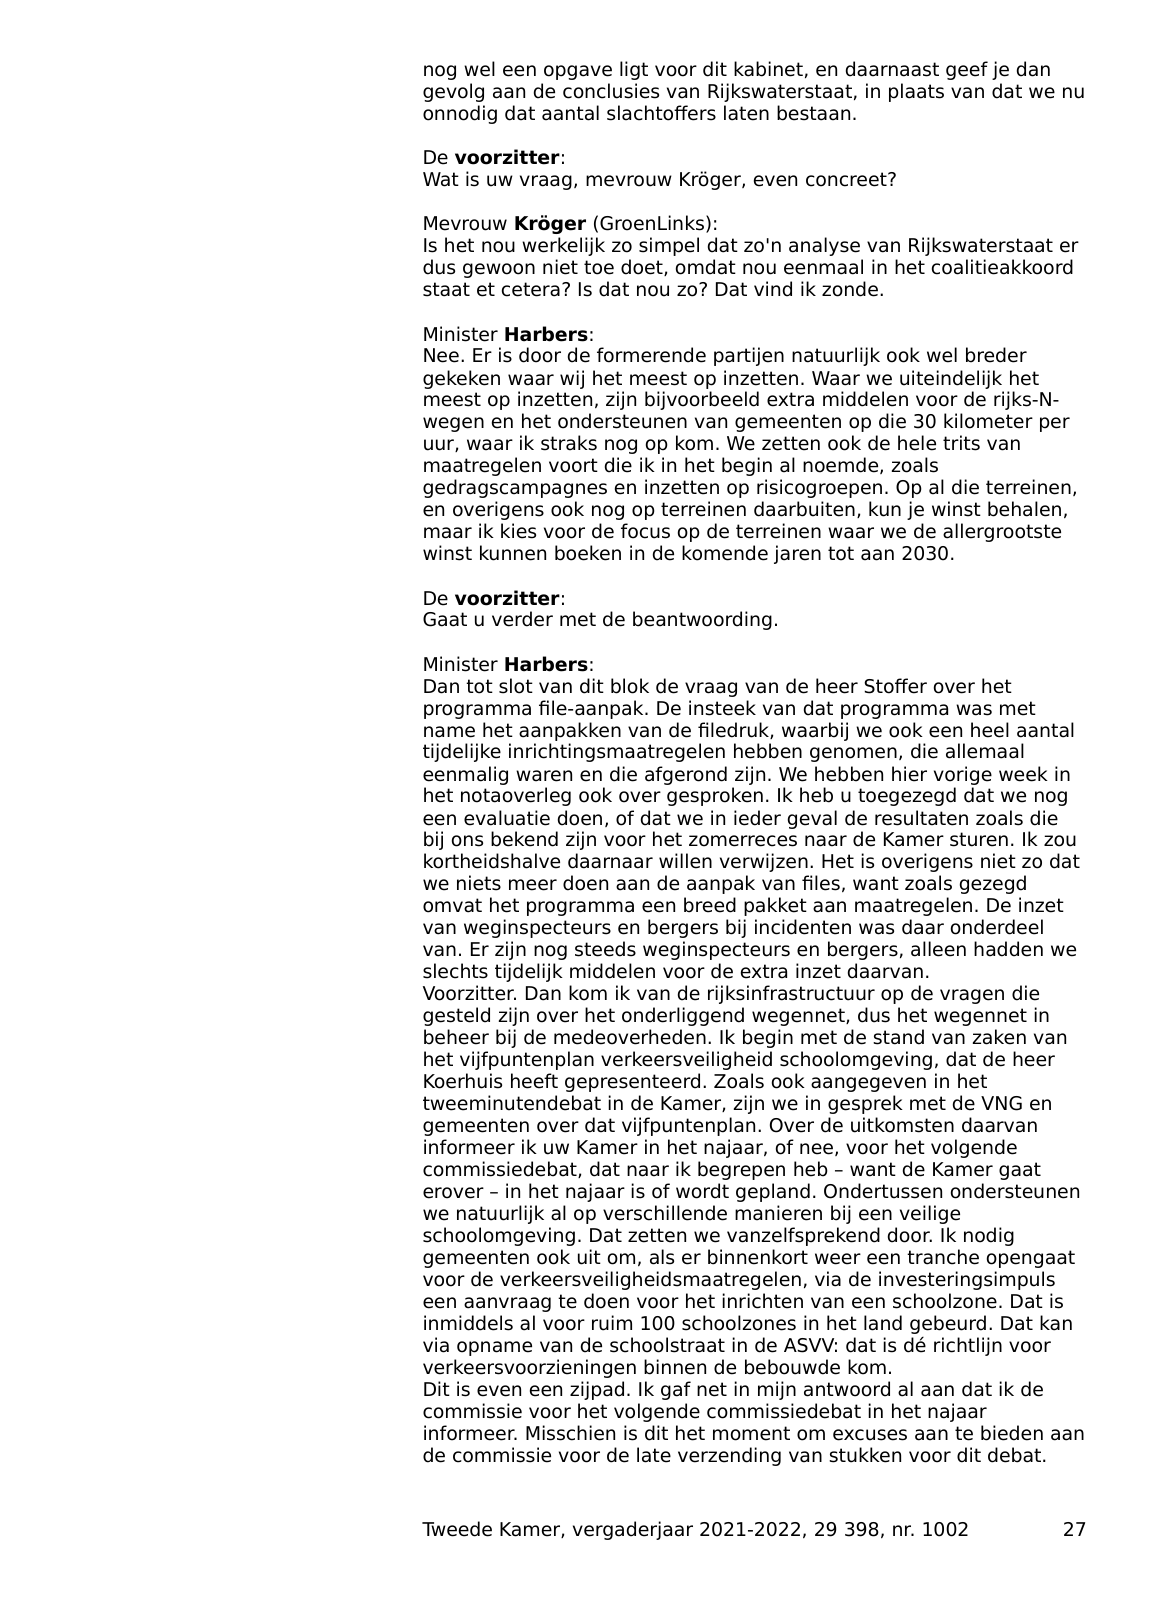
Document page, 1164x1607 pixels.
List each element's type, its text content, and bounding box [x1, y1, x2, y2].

text De voorzitter: [422, 587, 1087, 609]
text Nee. Er is door de formerende partijen natuurlijk ook wel breder gekeken waar wij het meest op inzetten. Waar we uiteindelijk het meest op inzetten, zijn bijvoorbeeld extra middelen voor de rijks-N-wegen en het ondersteunen van gemeenten op die 30 kilometer per uur, waar ik straks nog op kom. We zetten ook de hele trits van maatregelen voort die ik in het begin al noemde, zoals gedragscampagnes en inzetten op risicogroepen. Op al die terreinen, en overigens ook nog op terreinen daarbuiten, kun je winst behalen, maar ik kies voor de focus op de terreinen waar we de allergrootste winst kunnen boeken in de komende jaren tot aan 2030. [422, 345, 1087, 565]
text Minister Harbers: [422, 323, 1087, 345]
text nog wel een opgave ligt voor dit kabinet, en daarnaast geef je dan gevolg aan de conclusies van Rijkswaterstaat, in plaats van dat we nu onnodig dat aantal slachtoffers laten bestaan. [422, 59, 1087, 125]
text Voorzitter. Dan kom ik van de rijksinfrastructuur op de vragen die gesteld zijn over het onderliggend wegennet, dus het wegennet in beheer bij de medeoverheden. Ik begin met de stand van zaken van het vijfpuntenplan verkeersveiligheid schoolomgeving, dat de heer Koerhuis heeft gepresenteerd. Zoals ook aangegeven in het tweeminutendebat in de Kamer, zijn we in gesprek met de VNG en gemeenten over dat vijfpuntenplan. Over de uitkomsten daarvan informeer ik uw Kamer in het najaar, of nee, voor het volgende commissiedebat, dat naar ik begrepen heb – want de Kamer gaat erover – in het najaar is of wordt gepland. Ondertussen ondersteunen we natuurlijk al op verschillende manieren bij een veilige schoolomgeving. Dat zetten we vanzelfsprekend door. Ik nodig gemeenten ook uit om, als er binnenkort weer een tranche opengaat voor de verkeersveiligheidsmaatregelen, via de investeringsimpuls een aanvraag te doen voor het inrichten van een schoolzone. Dat is inmiddels al voor ruim 100 schoolzones in het land gebeurd. Dat kan via opname van de schoolstraat in de ASVV: dat is dé richtlijn voor verkeersvoorzieningen binnen de bebouwde kom. [422, 983, 1087, 1379]
text Dan tot slot van dit blok de vraag van de heer Stoffer over het programma file-aanpak. De insteek van dat programma was met name het aanpakken van de filedruk, waarbij we ook een heel aantal tijdelijke inrichtingsmaatregelen hebben genomen, die allemaal eenmalig waren en die afgerond zijn. We hebben hier vorige week in het notaoverleg ook over gesproken. Ik heb u toegezegd dat we nog een evaluatie doen, of dat we in ieder geval de resultaten zoals die bij ons bekend zijn voor het zomerreces naar de Kamer sturen. Ik zou kortheidshalve daarnaar willen verwijzen. Het is overigens niet zo dat we niets meer doen aan de aanpak van files, want zoals gezegd omvat het programma een breed pakket aan maatregelen. De inzet van weginspecteurs en bergers bij incidenten was daar onderdeel van. Er zijn nog steeds weginspecteurs en bergers, alleen hadden we slechts tijdelijk middelen voor de extra inzet daarvan. [422, 676, 1087, 983]
text Gaat u verder met de beantwoording. [422, 609, 1087, 631]
text Wat is uw vraag, mevrouw Kröger, even concreet? [422, 169, 1087, 191]
text Dit is even een zijpad. Ik gaf net in mijn antwoord al aan dat ik de commissie voor het volgende commissiedebat in het najaar informeer. Misschien is dit het moment om excuses aan te bieden aan de commissie voor de late verzending van stukken voor dit debat. [422, 1379, 1087, 1467]
text Is het nou werkelijk zo simpel dat zo'n analyse van Rijkswaterstaat er dus gewoon niet toe doet, omdat nou eenmaal in het coalitieakkoord staat et cetera? Is dat nou zo? Dat vind ik zonde. [422, 235, 1087, 301]
text Mevrouw Kröger (GroenLinks): [422, 213, 1087, 235]
text Minister Harbers: [422, 653, 1087, 676]
text De voorzitter: [422, 147, 1087, 169]
